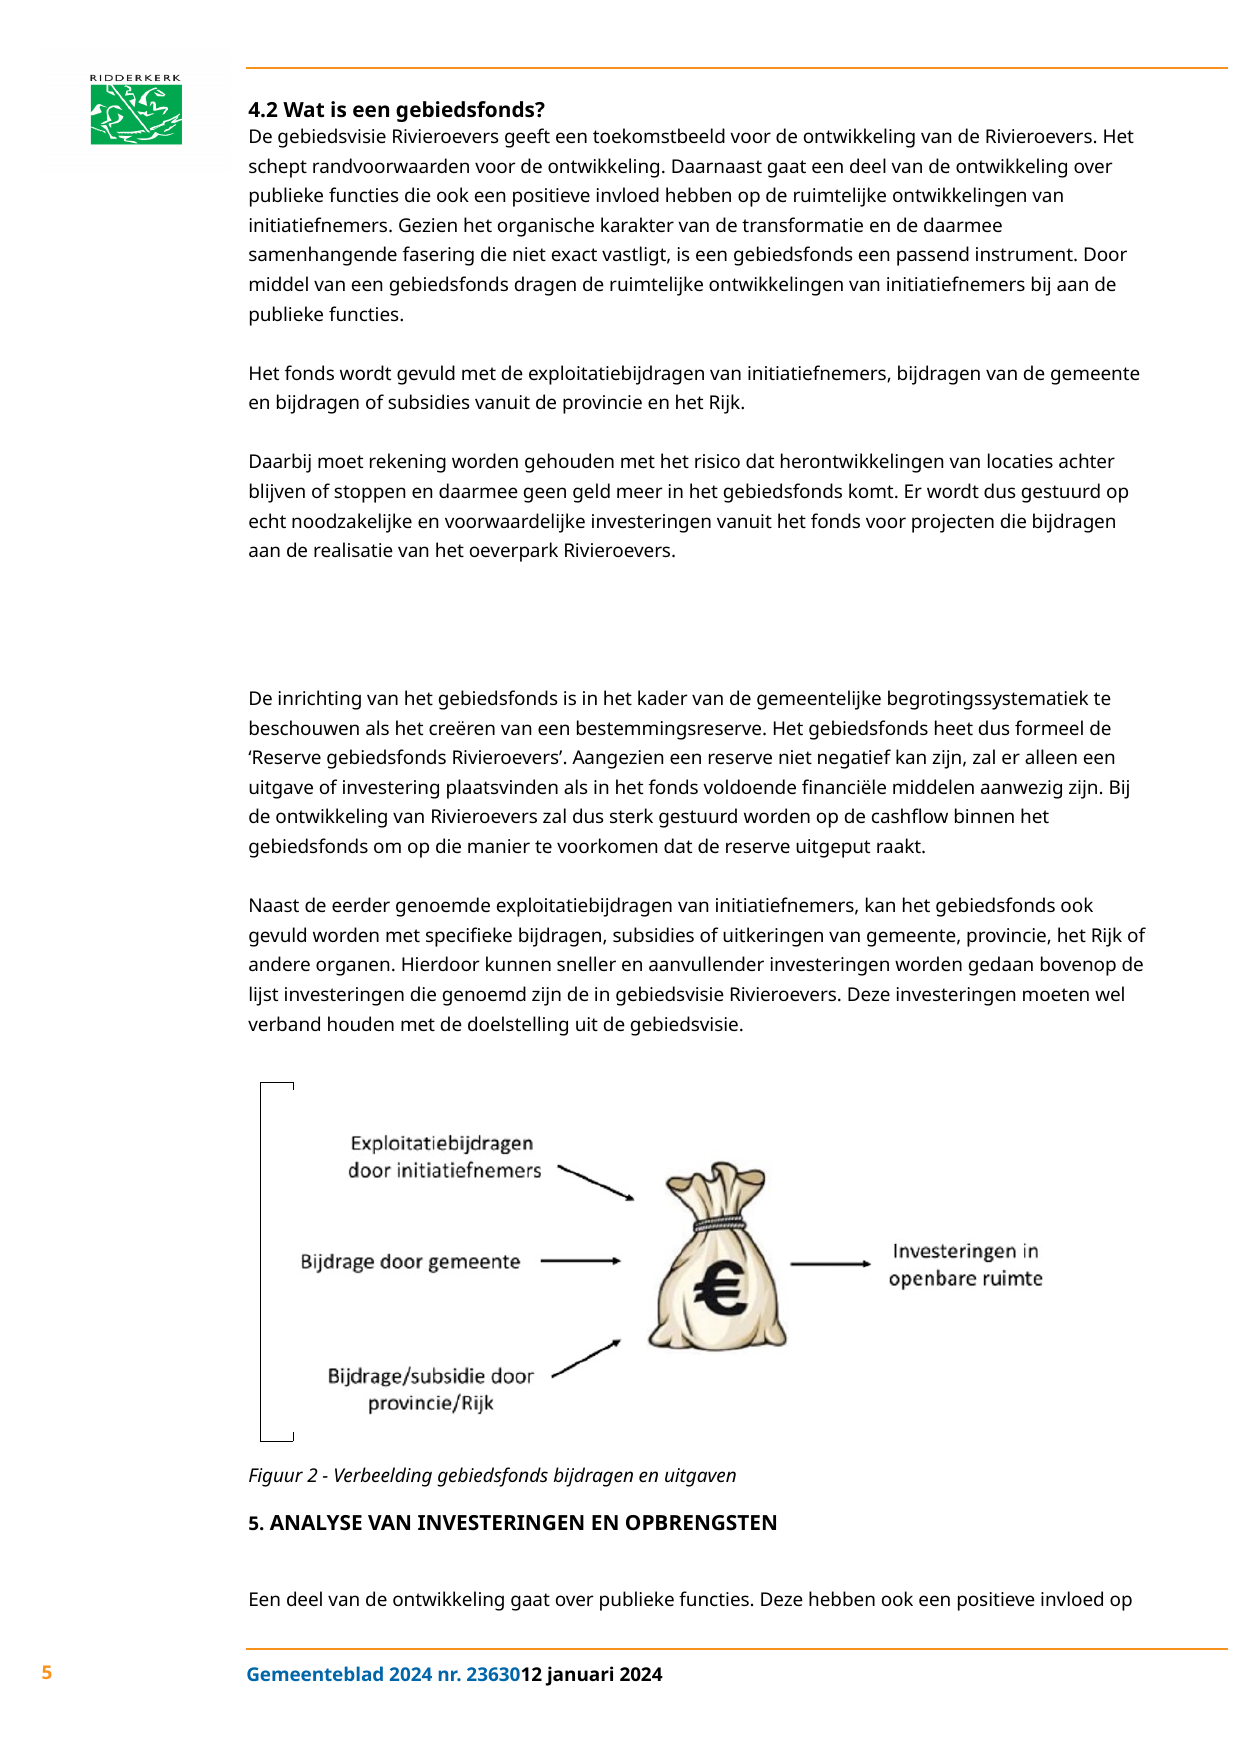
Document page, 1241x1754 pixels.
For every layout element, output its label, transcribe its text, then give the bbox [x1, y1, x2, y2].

text Een deel van de ontwikkeling gaat over publieke functies. Deze hebben ook een positieve invloed op [248, 1586, 1152, 1611]
text Het fonds wordt gevuld met de exploitatiebijdragen van initiatiefnemers, bijdragen van de gemeente en bijdragen of subsidies vanuit de provincie en het Rijk. [248, 360, 1152, 415]
picture [268, 1090, 1155, 1432]
text De gebiedsvisie Rivieroevers geeft een toekomstbeeld voor de ontwikkeling van de Rivieroevers. Het schept randvoorwaarden voor de ontwikkeling. Daarnaast gaat een deel van de ontwikkeling over publieke functies die ook een positieve invloed hebben op de ruimtelijke ontwikkelingen van initiatiefnemers. Gezien het organische karakter van de transformatie en de daarmee samenhangende fasering die niet exact vastligt, is een gebiedsfonds een passend instrument. Door middel van een gebiedsfonds dragen de ruimtelijke ontwikkelingen van initiatiefnemers bij aan de publieke functies. [248, 123, 1152, 326]
text De inrichting van het gebiedsfonds is in het kader van de gemeentelijke begrotingssystematiek te beschouwen als het creëren van een bestemmingsreserve. Het gebiedsfonds heet dus formeel de ‘Reserve gebiedsfonds Rivieroevers’. Aangezien een reserve niet negatief kan zijn, zal er alleen een uitgave of investering plaatsvinden als in het fonds voldoende financiële middelen aanwezig zijn. Bij de ontwikkeling van Rivieroevers zal dus sterk gestuurd worden op de cashflow binnen het gebiedsfonds om op die manier te voorkomen dat de reserve uitgeput raakt. [248, 685, 1152, 859]
text Daarbij moet rekening worden gehouden met het risico dat herontwikkelingen van locaties achter blijven of stoppen en daarmee geen geld meer in het gebiedsfonds komt. Er wordt dus gestuurd op echt noodzakelijke en voorwaardelijke investeringen vanuit het fonds voor projecten die bijdragen aan de realisatie van het oeverpark Rivieroevers. [248, 449, 1152, 563]
text 5. ANALYSE VAN INVESTERINGEN EN OPBRENGSTEN [248, 1508, 1152, 1536]
text Figuur 2 - Verbeelding gebiedsfonds bijdragen en uitgaven [248, 1462, 1152, 1488]
text 4.2 Wat is een gebiedsfonds? [248, 95, 1152, 123]
text Naast de eerder genoemde exploitatiebijdragen van initiatiefnemers, kan het gebiedsfonds ook gevuld worden met specifieke bijdragen, subsidies of uitkeringen van gemeente, provincie, het Rijk of andere organen. Hierdoor kunnen sneller en aanvullender investeringen worden gedaan bovenop de lijst investeringen die genoemd zijn de in gebiedsvisie Rivieroevers. Deze investeringen moeten wel verband houden met de doelstelling uit de gebiedsvisie. [248, 892, 1152, 1036]
picture [41, 47, 231, 172]
